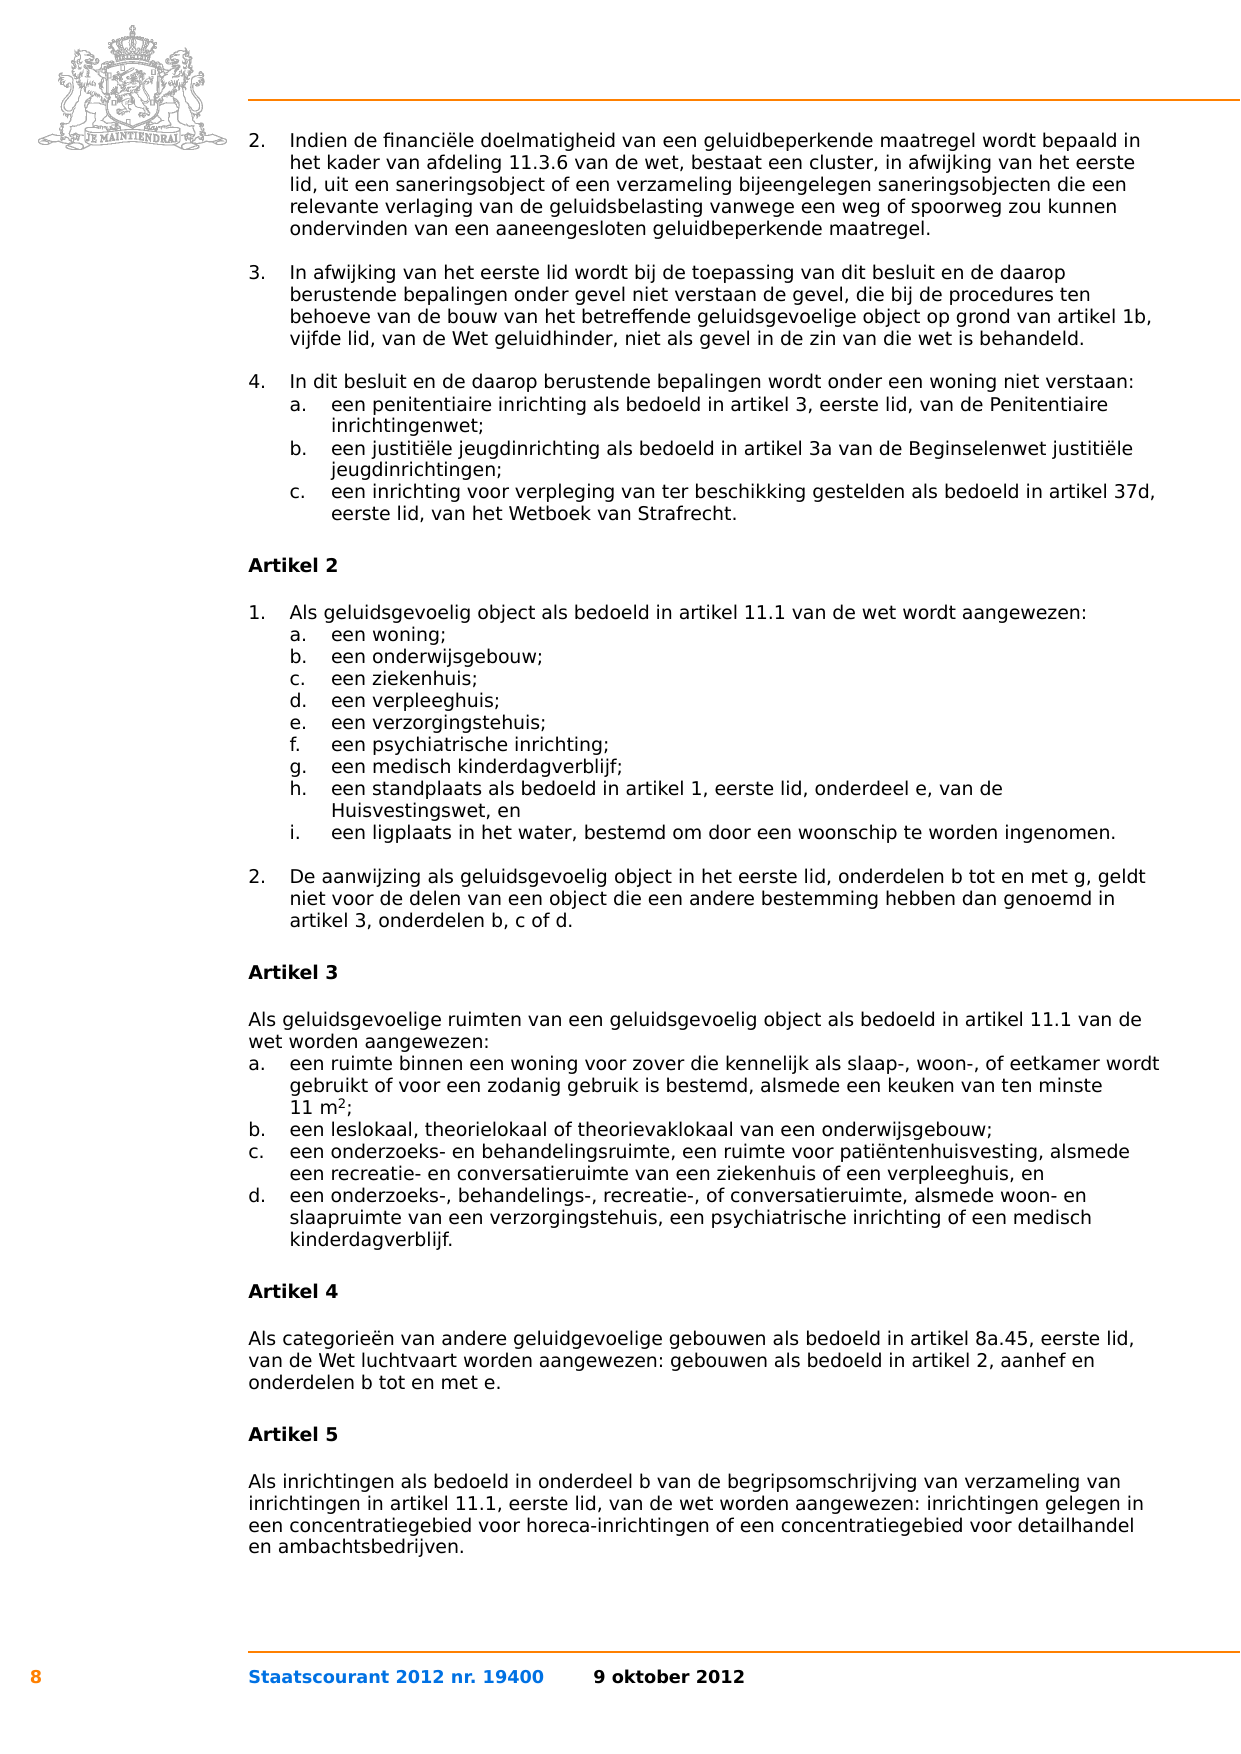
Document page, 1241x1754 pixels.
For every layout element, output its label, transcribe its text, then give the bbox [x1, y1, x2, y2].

text g. een medisch kinderdagverblijf; [289, 756, 1163, 778]
text c. een onderzoeks- en behandelingsruimte, een ruimte voor patiëntenhuisvesting, alsmede een recreatie- en conversatieruimte van een ziekenhuis of een verpleeghuis, en [248, 1141, 1163, 1185]
picture [38, 25, 227, 150]
subtitle Artikel 5 [248, 1423, 1163, 1446]
text Als geluidsgevoelige ruimten van een geluidsgevoelig object als bedoeld in artikel 11.1 van de wet worden aangewezen: [248, 1009, 1163, 1053]
text d. een onderzoeks-, behandelings-, recreatie-, of conversatieruimte, alsmede woon- en slaapruimte van een verzorgingstehuis, een psychiatrische inrichting of een medisch kinderdagverblijf. [248, 1185, 1163, 1251]
text i. een ligplaats in het water, bestemd om door een woonschip te worden ingenomen. [289, 822, 1163, 844]
text h. een standplaats als bedoeld in artikel 1, eerste lid, onderdeel e, van de Huisvestingswet, en [289, 778, 1163, 822]
text a. een ruimte binnen een woning voor zover die kennelijk als slaap-, woon-, of eetkamer wordt gebruikt of voor een zodanig gebruik is bestemd, alsmede een keuken van ten minste 11 m2; [248, 1053, 1163, 1119]
text 1. Als geluidsgevoelig object als bedoeld in artikel 11.1 van de wet wordt aangewezen: [248, 602, 1163, 624]
subtitle Artikel 2 [248, 555, 1163, 577]
text d. een verpleeghuis; [289, 690, 1163, 712]
text 3. In afwijking van het eerste lid wordt bij de toepassing van dit besluit en de daarop berustende bepalingen onder gevel niet verstaan de gevel, die bij de procedures ten behoeve van de bouw van het betreffende geluidsgevoelige object op grond van artikel 1b, vijfde lid, van de Wet geluidhinder, niet als gevel in de zin van die wet is behandeld. [248, 262, 1163, 349]
text b. een leslokaal, theorielokaal of theorievaklokaal van een onderwijsgebouw; [248, 1119, 1163, 1141]
text a. een penitentiaire inrichting als bedoeld in artikel 3, eerste lid, van de Penitentiaire inrichtingenwet; [289, 393, 1163, 437]
text b. een justitiële jeugdinrichting als bedoeld in artikel 3a van de Beginselenwet justitiële jeugdinrichtingen; [289, 437, 1163, 481]
text 2. De aanwijzing als geluidsgevoelig object in het eerste lid, onderdelen b tot en met g, geldt niet voor de delen van een object die een andere bestemming hebben dan genoemd in artikel 3, onderdelen b, c of d. [248, 866, 1163, 932]
subtitle Artikel 4 [248, 1281, 1163, 1303]
text f. een psychiatrische inrichting; [289, 734, 1163, 756]
subtitle Artikel 3 [248, 962, 1163, 984]
text Als inrichtingen als bedoeld in onderdeel b van de begripsomschrijving van verzameling van inrichtingen in artikel 11.1, eerste lid, van de wet worden aangewezen: inrichtingen gelegen in een concentratiegebied voor horeca-inrichtingen of een concentratiegebied voor detailhandel en ambachtsbedrijven. [248, 1471, 1163, 1558]
text 2. Indien de financiële doelmatigheid van een geluidbeperkende maatregel wordt bepaald in het kader van afdeling 11.3.6 van de wet, bestaat een cluster, in afwijking van het eerste lid, uit een saneringsobject of een verzameling bijeengelegen saneringsobjecten die een relevante verlaging van de geluidsbelasting vanwege een weg of spoorweg zou kunnen ondervinden van een aaneengesloten geluidbeperkende maatregel. [248, 130, 1163, 240]
text b. een onderwijsgebouw; [289, 646, 1163, 668]
text a. een woning; [289, 624, 1163, 646]
text e. een verzorgingstehuis; [289, 712, 1163, 734]
text 4. In dit besluit en de daarop berustende bepalingen wordt onder een woning niet verstaan: [248, 371, 1163, 393]
text c. een inrichting voor verpleging van ter beschikking gestelden als bedoeld in artikel 37d, eerste lid, van het Wetboek van Strafrecht. [289, 481, 1163, 525]
text Als categorieën van andere geluidgevoelige gebouwen als bedoeld in artikel 8a.45, eerste lid, van de Wet luchtvaart worden aangewezen: gebouwen als bedoeld in artikel 2, aanhef en onderdelen b tot en met e. [248, 1328, 1163, 1393]
text c. een ziekenhuis; [289, 668, 1163, 690]
